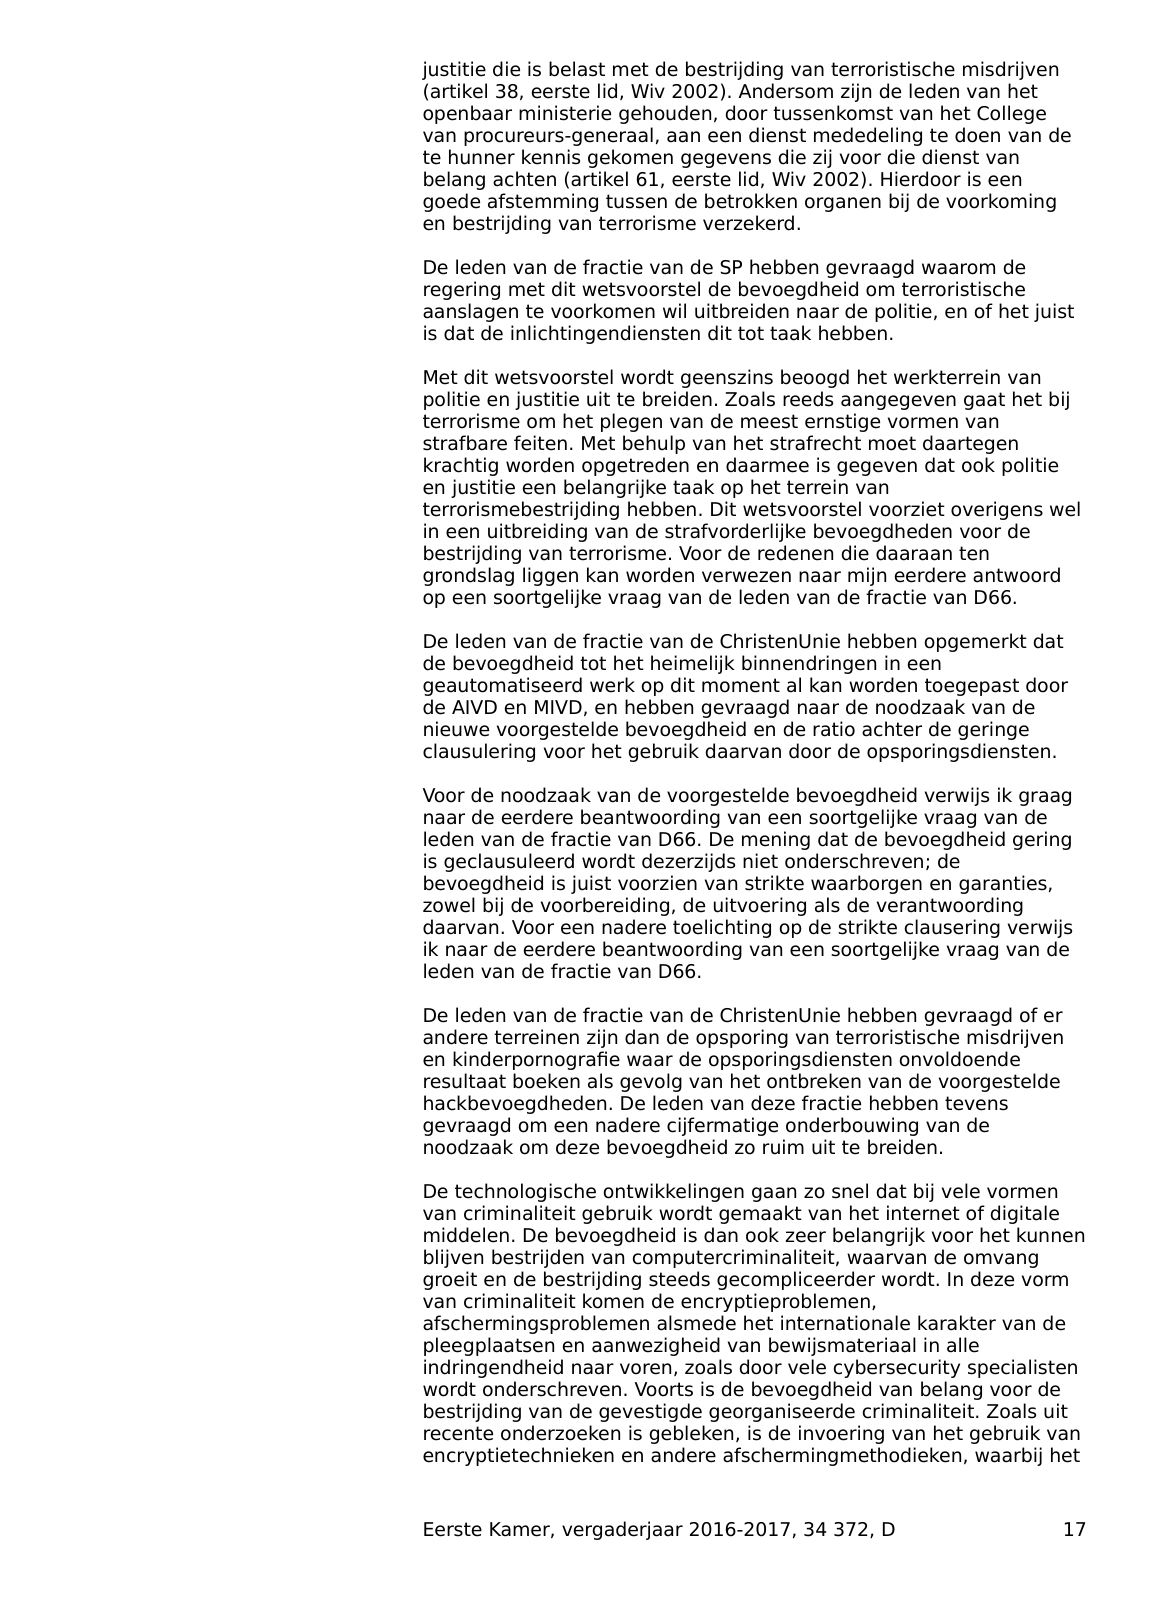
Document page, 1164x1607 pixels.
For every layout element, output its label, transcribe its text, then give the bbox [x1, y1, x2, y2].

text De leden van de fractie van de ChristenUnie hebben opgemerkt dat de bevoegdheid tot het heimelijk binnendringen in een geautomatiseerd werk op dit moment al kan worden toegepast door de AIVD en MIVD, en hebben gevraagd naar de noodzaak van de nieuwe voorgestelde bevoegdheid en de ratio achter de geringe clausulering voor het gebruik daarvan door de opsporingsdiensten. [422, 631, 1087, 763]
text Met dit wetsvoorstel wordt geenszins beoogd het werkterrein van politie en justitie uit te breiden. Zoals reeds aangegeven gaat het bij terrorisme om het plegen van de meest ernstige vormen van strafbare feiten. Met behulp van het strafrecht moet daartegen krachtig worden opgetreden en daarmee is gegeven dat ook politie en justitie een belangrijke taak op het terrein van terrorismebestrijding hebben. Dit wetsvoorstel voorziet overigens wel in een uitbreiding van de strafvorderlijke bevoegdheden voor de bestrijding van terrorisme. Voor de redenen die daaraan ten grondslag liggen kan worden verwezen naar mijn eerdere antwoord op een soortgelijke vraag van de leden van de fractie van D66. [422, 367, 1087, 609]
text justitie die is belast met de bestrijding van terroristische misdrijven (artikel 38, eerste lid, Wiv 2002). Andersom zijn de leden van het openbaar ministerie gehouden, door tussenkomst van het College van procureurs-generaal, aan een dienst mededeling te doen van de te hunner kennis gekomen gegevens die zij voor die dienst van belang achten (artikel 61, eerste lid, Wiv 2002). Hierdoor is een goede afstemming tussen de betrokken organen bij de voorkoming en bestrijding van terrorisme verzekerd. [422, 59, 1087, 235]
text De leden van de fractie van de SP hebben gevraagd waarom de regering met dit wetsvoorstel de bevoegdheid om terroristische aanslagen te voorkomen wil uitbreiden naar de politie, en of het juist is dat de inlichtingendiensten dit tot taak hebben. [422, 257, 1087, 345]
text De technologische ontwikkelingen gaan zo snel dat bij vele vormen van criminaliteit gebruik wordt gemaakt van het internet of digitale middelen. De bevoegdheid is dan ook zeer belangrijk voor het kunnen blijven bestrijden van computercriminaliteit, waarvan de omvang groeit en de bestrijding steeds gecompliceerder wordt. In deze vorm van criminaliteit komen de encryptieproblemen, afschermingsproblemen alsmede het internationale karakter van de pleegplaatsen en aanwezigheid van bewijsmateriaal in alle indringendheid naar voren, zoals door vele cybersecurity specialisten wordt onderschreven. Voorts is de bevoegdheid van belang voor de bestrijding van de gevestigde georganiseerde criminaliteit. Zoals uit recente onderzoeken is gebleken, is de invoering van het gebruik van encryptietechnieken en andere afschermingmethodieken, waarbij het [422, 1181, 1087, 1467]
text De leden van de fractie van de ChristenUnie hebben gevraagd of er andere terreinen zijn dan de opsporing van terroristische misdrijven en kinderpornografie waar de opsporingsdiensten onvoldoende resultaat boeken als gevolg van het ontbreken van de voorgestelde hackbevoegdheden. De leden van deze fractie hebben tevens gevraagd om een nadere cijfermatige onderbouwing van de noodzaak om deze bevoegdheid zo ruim uit te breiden. [422, 1005, 1087, 1159]
text Voor de noodzaak van de voorgestelde bevoegdheid verwijs ik graag naar de eerdere beantwoording van een soortgelijke vraag van de leden van de fractie van D66. De mening dat de bevoegdheid gering is geclausuleerd wordt dezerzijds niet onderschreven; de bevoegdheid is juist voorzien van strikte waarborgen en garanties, zowel bij de voorbereiding, de uitvoering als de verantwoording daarvan. Voor een nadere toelichting op de strikte clausering verwijs ik naar de eerdere beantwoording van een soortgelijke vraag van de leden van de fractie van D66. [422, 785, 1087, 983]
